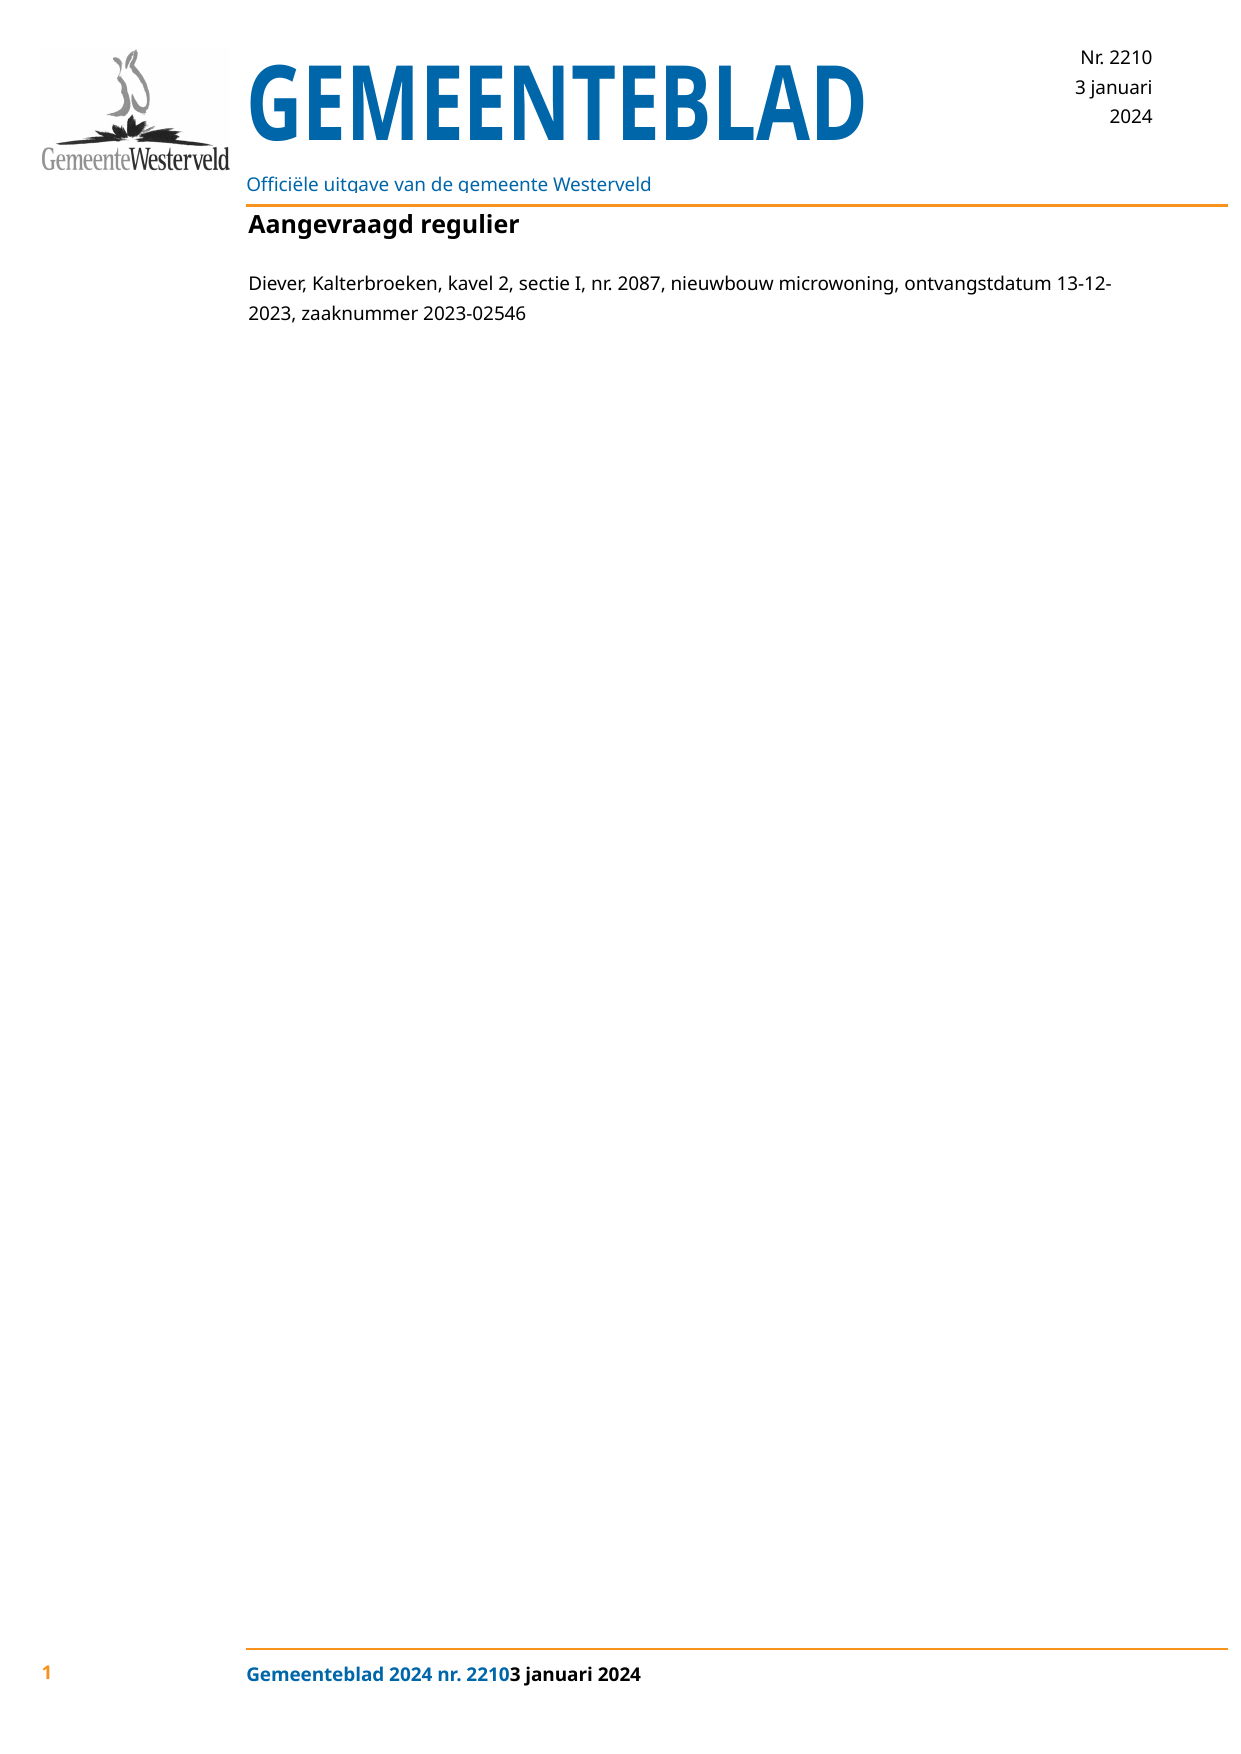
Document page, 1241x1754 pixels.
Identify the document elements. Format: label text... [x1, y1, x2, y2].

text Aangevraagd regulier [248, 207, 1152, 241]
text Diever, Kalterbroeken, kavel 2, sectie I, nr. 2087, nieuwbouw microwoning, ontvangstdatum 13-12-2023, zaaknummer 2023-02546 [248, 270, 1152, 326]
picture [41, 47, 231, 172]
